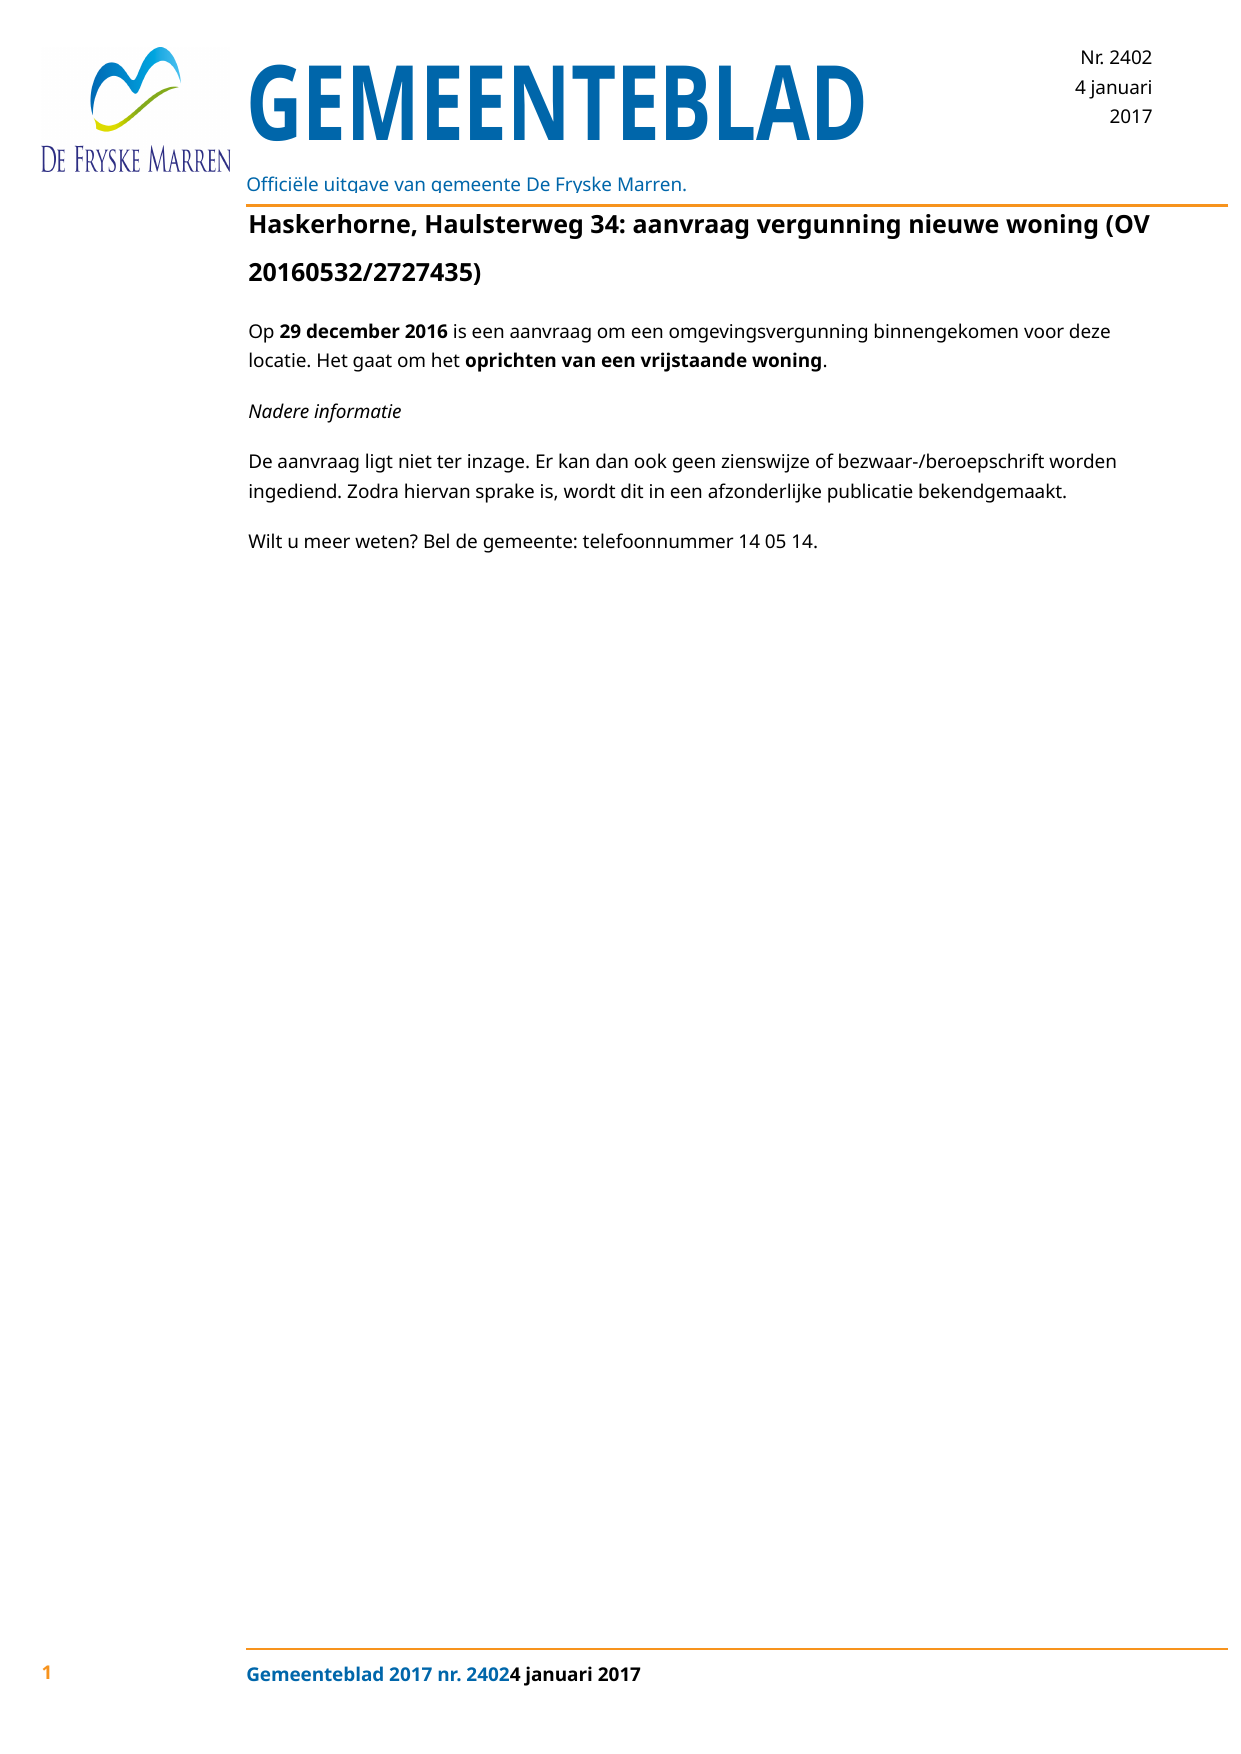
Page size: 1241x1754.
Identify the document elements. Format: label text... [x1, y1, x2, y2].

text De aanvraag ligt niet ter inzage. Er kan dan ook geen zienswijze of bezwaar-/beroepschrift worden ingediend. Zodra hiervan sprake is, wordt dit in een afzonderlijke publicatie bekendgemaakt. [248, 448, 1152, 504]
text Wilt u meer weten? Bel de gemeente: telefoonnummer 14 05 14. [248, 528, 1152, 554]
text Haskerhorne, Haulsterweg 34: aanvraag vergunning nieuwe woning (OV 20160532/2727435) [248, 207, 1152, 288]
text Nadere informatie [248, 398, 1152, 424]
picture [41, 47, 231, 172]
text Op 29 december 2016 is een aanvraag om een omgevingsvergunning binnengekomen voor deze locatie. Het gaat om het oprichten van een vrijstaande woning. [248, 318, 1152, 373]
